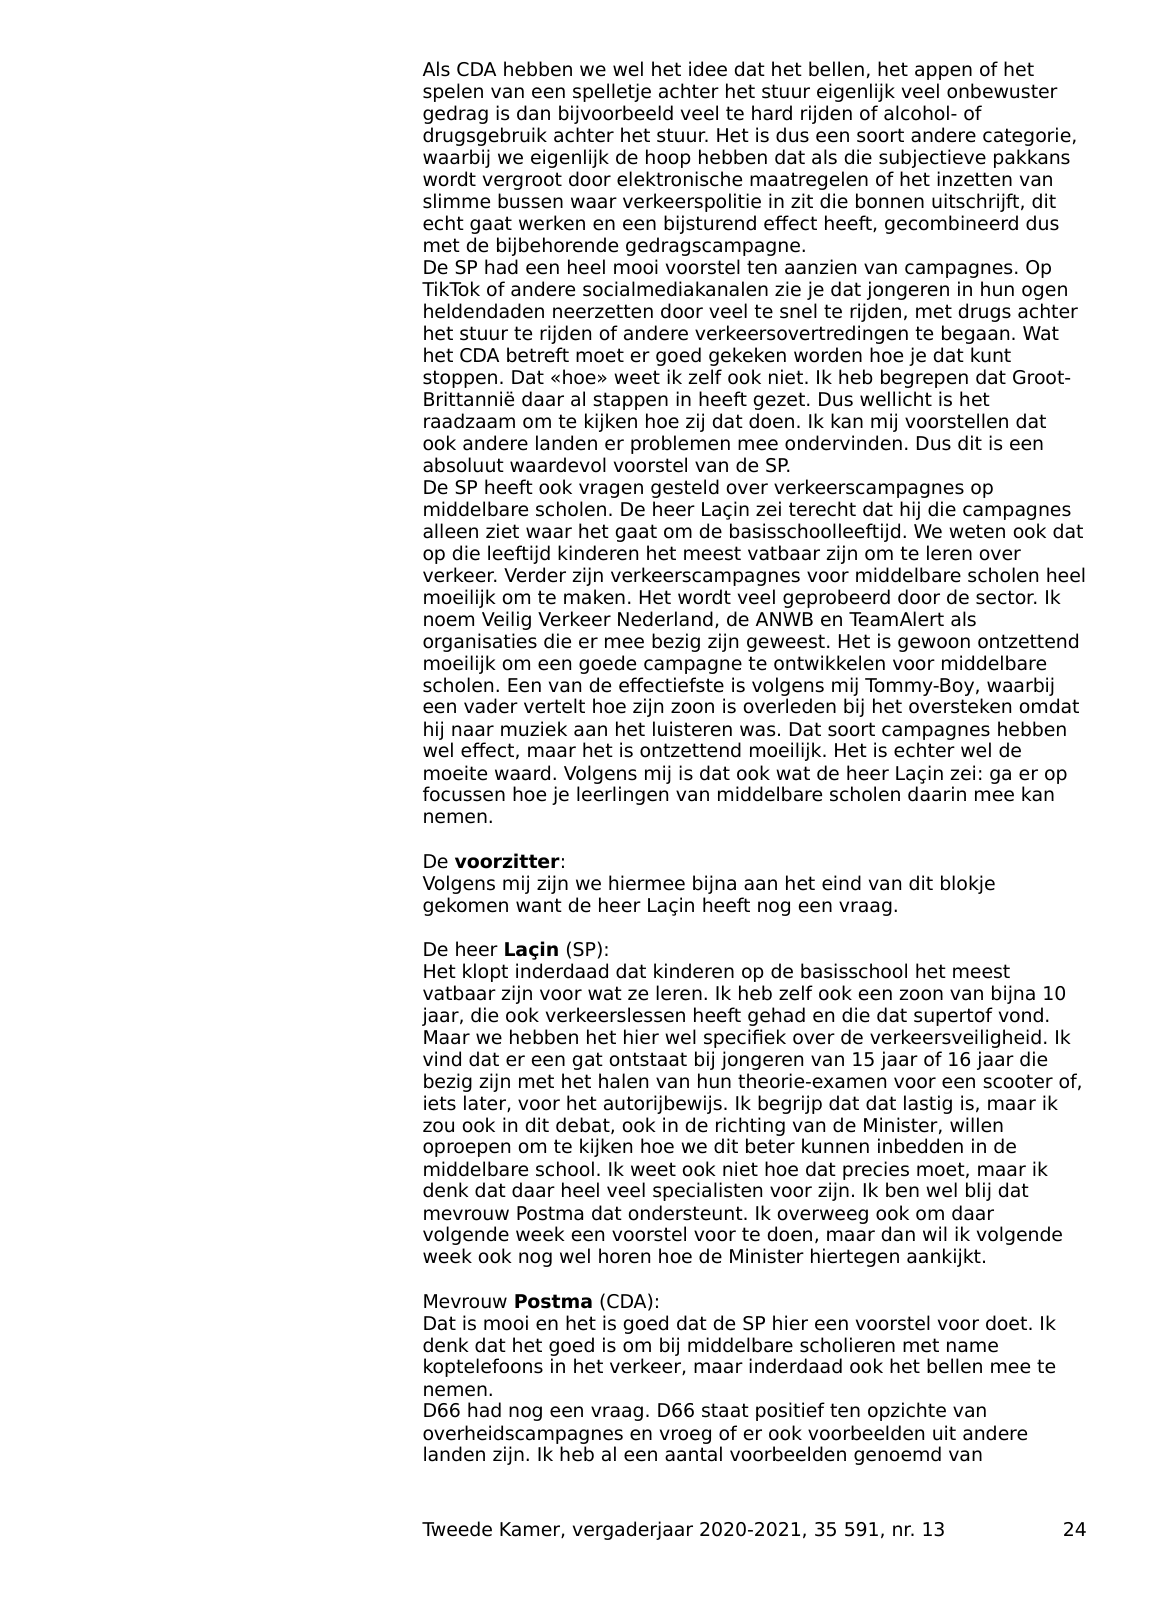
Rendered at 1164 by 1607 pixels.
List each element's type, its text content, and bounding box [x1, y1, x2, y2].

text Dat is mooi en het is goed dat de SP hier een voorstel voor doet. Ik denk dat het goed is om bij middelbare scholieren met name koptelefoons in het verkeer, maar inderdaad ook het bellen mee te nemen. [422, 1312, 1087, 1400]
text De voorzitter: [422, 851, 1087, 872]
text De SP had een heel mooi voorstel ten aanzien van campagnes. Op TikTok of andere socialmediakanalen zie je dat jongeren in hun ogen heldendaden neerzetten door veel te snel te rijden, met drugs achter het stuur te rijden of andere verkeersovertredingen te begaan. Wat het CDA betreft moet er goed gekeken worden hoe je dat kunt stoppen. Dat «hoe» weet ik zelf ook niet. Ik heb begrepen dat Groot-Brittannië daar al stappen in heeft gezet. Dus wellicht is het raadzaam om te kijken hoe zij dat doen. Ik kan mij voorstellen dat ook andere landen er problemen mee ondervinden. Dus dit is een absoluut waardevol voorstel van de SP. [422, 257, 1087, 477]
text Mevrouw Postma (CDA): [422, 1291, 1087, 1312]
text De SP heeft ook vragen gesteld over verkeerscampagnes op middelbare scholen. De heer Laçin zei terecht dat hij die campagnes alleen ziet waar het gaat om de basisschoolleeftijd. We weten ook dat op die leeftijd kinderen het meest vatbaar zijn om te leren over verkeer. Verder zijn verkeerscampagnes voor middelbare scholen heel moeilijk om te maken. Het wordt veel geprobeerd door de sector. Ik noem Veilig Verkeer Nederland, de ANWB en TeamAlert als organisaties die er mee bezig zijn geweest. Het is gewoon ontzettend moeilijk om een goede campagne te ontwikkelen voor middelbare scholen. Een van de effectiefste is volgens mij Tommy-Boy, waarbij een vader vertelt hoe zijn zoon is overleden bij het oversteken omdat hij naar muziek aan het luisteren was. Dat soort campagnes hebben wel effect, maar het is ontzettend moeilijk. Het is echter wel de moeite waard. Volgens mij is dat ook wat de heer Laçin zei: ga er op focussen hoe je leerlingen van middelbare scholen daarin mee kan nemen. [422, 477, 1087, 828]
text D66 had nog een vraag. D66 staat positief ten opzichte van overheidscampagnes en vroeg of er ook voorbeelden uit andere landen zijn. Ik heb al een aantal voorbeelden genoemd van [422, 1400, 1087, 1466]
text Volgens mij zijn we hiermee bijna aan het eind van dit blokje gekomen want de heer Laçin heeft nog een vraag. [422, 872, 1087, 916]
text De heer Laçin (SP): [422, 939, 1087, 961]
text Het klopt inderdaad dat kinderen op de basisschool het meest vatbaar zijn voor wat ze leren. Ik heb zelf ook een zoon van bijna 10 jaar, die ook verkeerslessen heeft gehad en die dat supertof vond. Maar we hebben het hier wel specifiek over de verkeersveiligheid. Ik vind dat er een gat ontstaat bij jongeren van 15 jaar of 16 jaar die bezig zijn met het halen van hun theorie-examen voor een scooter of, iets later, voor het autorijbewijs. Ik begrijp dat dat lastig is, maar ik zou ook in dit debat, ook in de richting van de Minister, willen oproepen om te kijken hoe we dit beter kunnen inbedden in de middelbare school. Ik weet ook niet hoe dat precies moet, maar ik denk dat daar heel veel specialisten voor zijn. Ik ben wel blij dat mevrouw Postma dat ondersteunt. Ik overweeg ook om daar volgende week een voorstel voor te doen, maar dan wil ik volgende week ook nog wel horen hoe de Minister hiertegen aankijkt. [422, 961, 1087, 1268]
text Als CDA hebben we wel het idee dat het bellen, het appen of het spelen van een spelletje achter het stuur eigenlijk veel onbewuster gedrag is dan bijvoorbeeld veel te hard rijden of alcohol- of drugsgebruik achter het stuur. Het is dus een soort andere categorie, waarbij we eigenlijk de hoop hebben dat als die subjectieve pakkans wordt vergroot door elektronische maatregelen of het inzetten van slimme bussen waar verkeerspolitie in zit die bonnen uitschrijft, dit echt gaat werken en een bijsturend effect heeft, gecombineerd dus met de bijbehorende gedragscampagne. [422, 59, 1087, 257]
